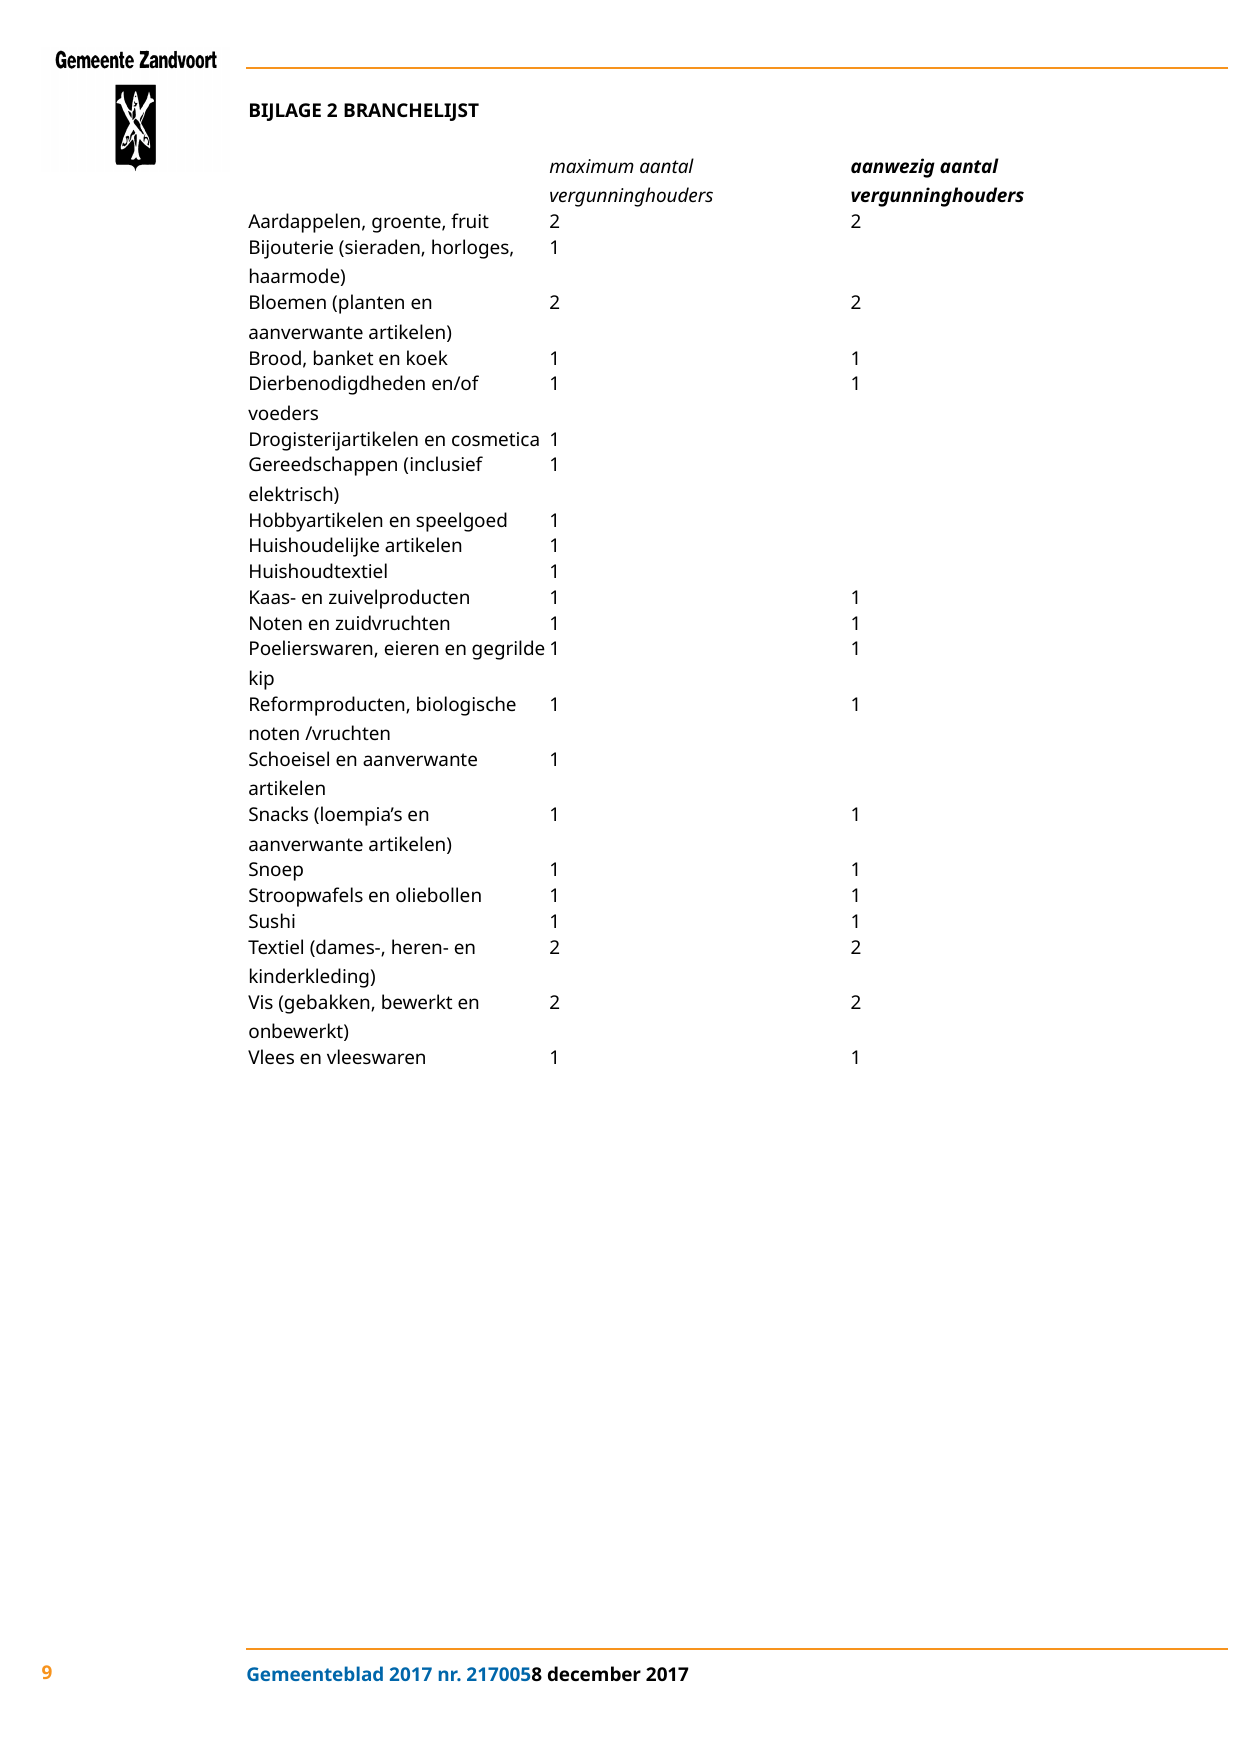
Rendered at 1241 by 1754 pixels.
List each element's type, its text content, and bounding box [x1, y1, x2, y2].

table_cell 2 [850, 934, 1152, 989]
table_cell Huishoudtextiel [248, 558, 549, 584]
table_cell 1 [549, 345, 850, 370]
table_cell Bijouterie (sieraden, horloges, haarmode) [248, 234, 549, 289]
table_cell Vlees en vleeswaren [248, 1045, 549, 1070]
table_cell 2 [850, 989, 1152, 1044]
table_cell 1 [850, 883, 1152, 908]
table_cell [850, 234, 1152, 289]
table_cell [850, 426, 1152, 451]
table_cell Schoeisel en aanverwante artikelen [248, 746, 549, 801]
table_cell 1 [549, 610, 850, 635]
table_cell Drogisterijartikelen en cosmetica [248, 426, 549, 451]
table_cell 2 [850, 289, 1152, 345]
table_header aanwezig aantal vergunninghouders [850, 153, 1152, 208]
table_cell 1 [549, 691, 850, 746]
table_cell Stroopwafels en oliebollen [248, 883, 549, 908]
table_cell 1 [850, 801, 1152, 857]
table_cell 1 [549, 635, 850, 691]
table_cell 1 [549, 908, 850, 934]
table_cell Bloemen (planten en aanverwante artikelen) [248, 289, 549, 345]
table_cell 1 [549, 584, 850, 610]
table_cell 1 [549, 234, 850, 289]
table_cell 1 [549, 533, 850, 558]
table_cell Aardappelen, groente, fruit [248, 208, 549, 234]
table_cell 1 [850, 345, 1152, 370]
table_cell Gereedschappen (inclusief elektrisch) [248, 451, 549, 507]
table_cell Brood, banket en koek [248, 345, 549, 370]
picture [41, 47, 231, 172]
table_cell Snoep [248, 857, 549, 882]
table_cell Reformproducten, biologische noten /vruchten [248, 691, 549, 746]
table_cell 1 [549, 507, 850, 532]
table_cell Hobbyartikelen en speelgoed [248, 507, 549, 532]
table_cell 2 [549, 289, 850, 345]
table_cell 1 [549, 558, 850, 584]
table_cell Textiel (dames-, heren- en kinderkleding) [248, 934, 549, 989]
table_cell 1 [850, 610, 1152, 635]
table_cell 2 [549, 934, 850, 989]
table_cell 1 [549, 370, 850, 426]
table_cell 1 [850, 635, 1152, 691]
table_cell [850, 533, 1152, 558]
text BIJLAGE 2 BRANCHELIJST [248, 95, 1152, 123]
table_cell Vis (gebakken, bewerkt en onbewerkt) [248, 989, 549, 1044]
table_cell 1 [549, 1045, 850, 1070]
table_cell [850, 451, 1152, 507]
table_cell Dierbenodigdheden en/of voeders [248, 370, 549, 426]
table_cell 1 [549, 426, 850, 451]
table_cell Noten en zuidvruchten [248, 610, 549, 635]
table_cell 1 [549, 883, 850, 908]
table_cell [850, 746, 1152, 801]
table_cell 1 [850, 908, 1152, 934]
table_cell 1 [850, 584, 1152, 610]
table_header [248, 153, 549, 208]
table_header maximum aantal vergunninghouders [549, 153, 850, 208]
table_cell 1 [549, 857, 850, 882]
table_cell [850, 507, 1152, 532]
table_cell Snacks (loempia’s en aanverwante artikelen) [248, 801, 549, 857]
table_cell 2 [850, 208, 1152, 234]
table_cell 2 [549, 989, 850, 1044]
table_cell 1 [850, 691, 1152, 746]
table_cell Poelierswaren, eieren en gegrilde kip [248, 635, 549, 691]
table_cell 2 [549, 208, 850, 234]
table_cell 1 [850, 370, 1152, 426]
table_cell 1 [549, 451, 850, 507]
table_cell 1 [549, 746, 850, 801]
table_cell [850, 558, 1152, 584]
table_cell 1 [850, 1045, 1152, 1070]
table_cell Huishoudelijke artikelen [248, 533, 549, 558]
table_cell Sushi [248, 908, 549, 934]
table_cell 1 [549, 801, 850, 857]
table_cell 1 [850, 857, 1152, 882]
table_cell Kaas- en zuivelproducten [248, 584, 549, 610]
